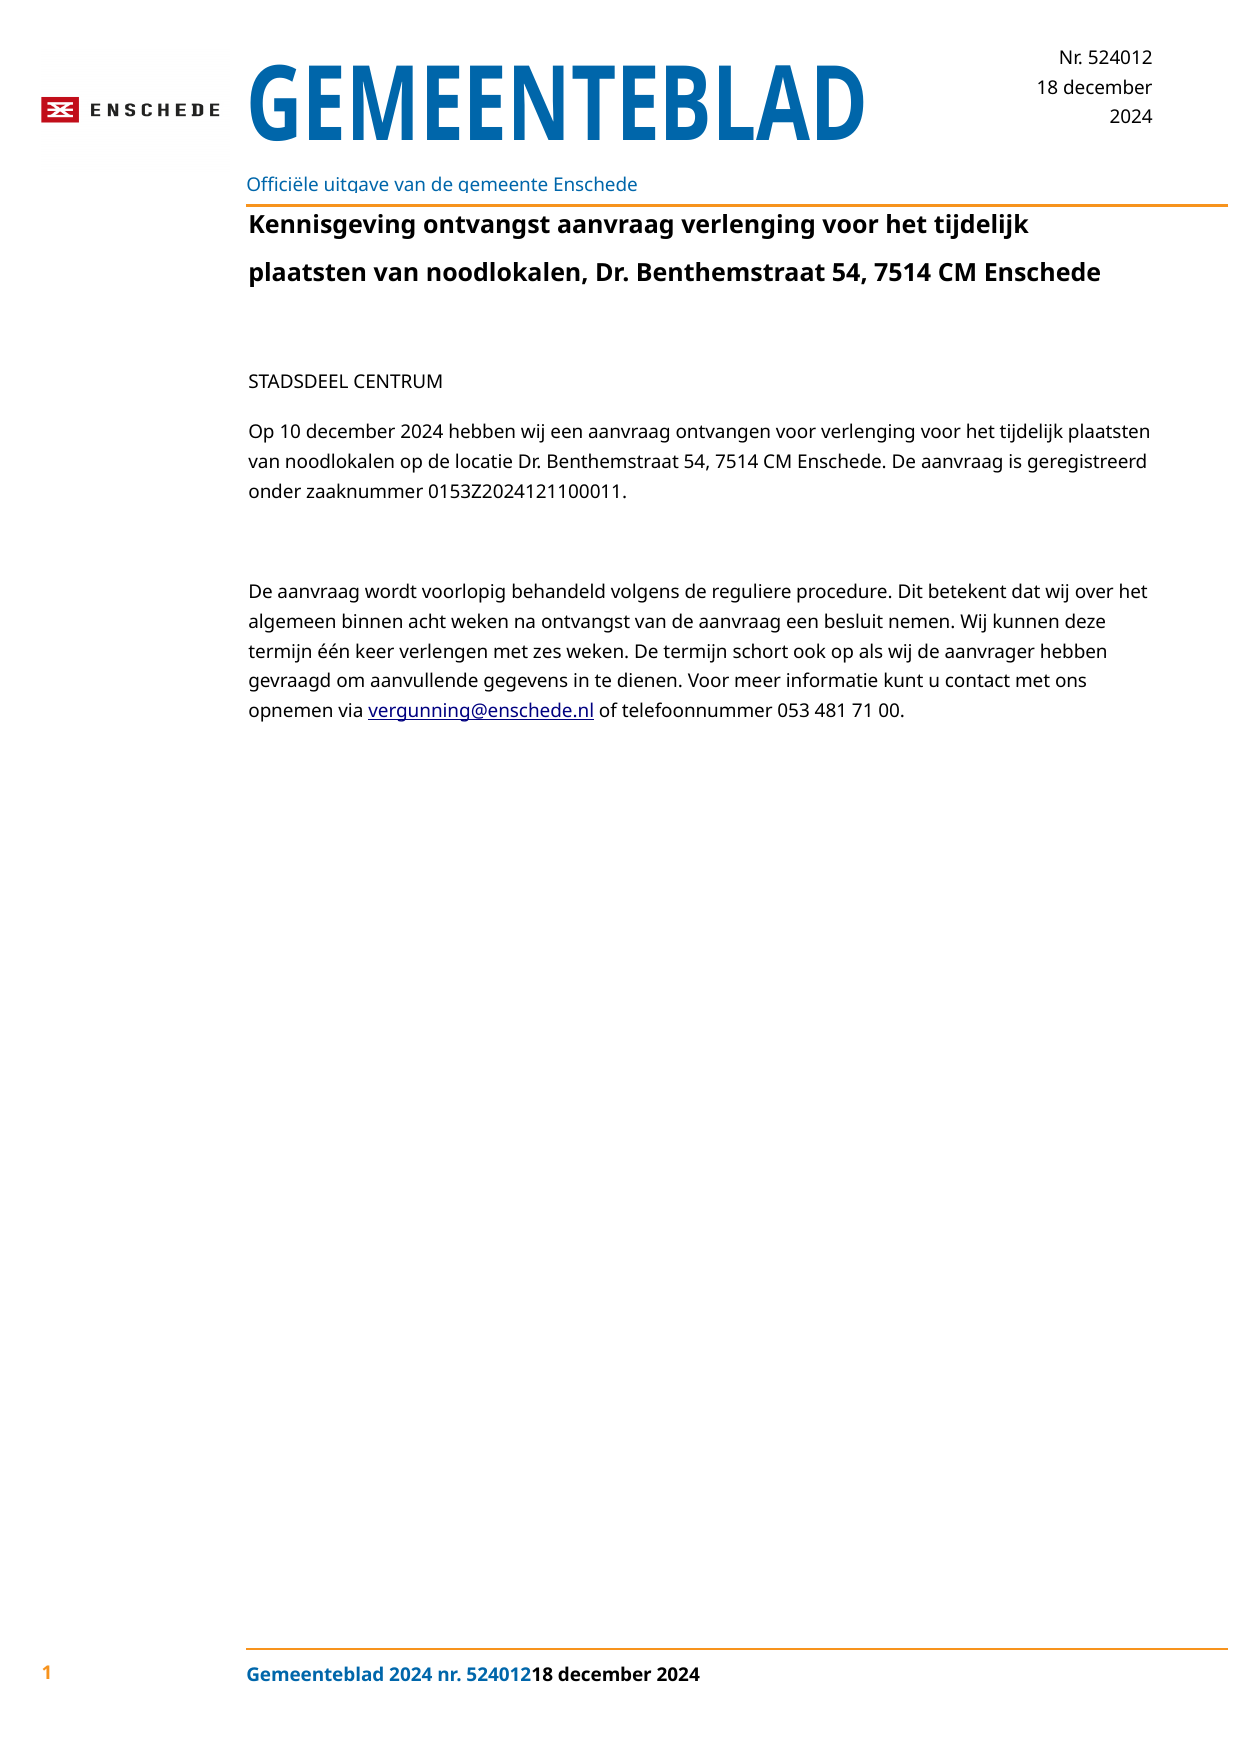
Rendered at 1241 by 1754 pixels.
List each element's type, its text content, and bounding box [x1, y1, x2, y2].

text De aanvraag wordt voorlopig behandeld volgens de reguliere procedure. Dit betekent dat wij over het algemeen binnen acht weken na ontvangst van de aanvraag een besluit nemen. Wij kunnen deze termijn één keer verlengen met zes weken. De termijn schort ook op als wij de aanvrager hebben gevraagd om aanvullende gegevens in te dienen. Voor meer informatie kunt u contact met ons opnemen via vergunning@enschede.nl of telefoonnummer 053 481 71 00. [248, 579, 1152, 723]
text Op 10 december 2024 hebben wij een aanvraag ontvangen voor verlenging voor het tijdelijk plaatsten van noodlokalen op de locatie Dr. Benthemstraat 54, 7514 CM Enschede. De aanvraag is geregistreerd onder zaaknummer 0153Z2024121100011. [248, 419, 1152, 504]
picture [41, 47, 231, 172]
text STADSDEEL CENTRUM [248, 368, 1152, 394]
text Kennisgeving ontvangst aanvraag verlenging voor het tijdelijk plaatsten van noodlokalen, Dr. Benthemstraat 54, 7514 CM Enschede [248, 207, 1152, 288]
